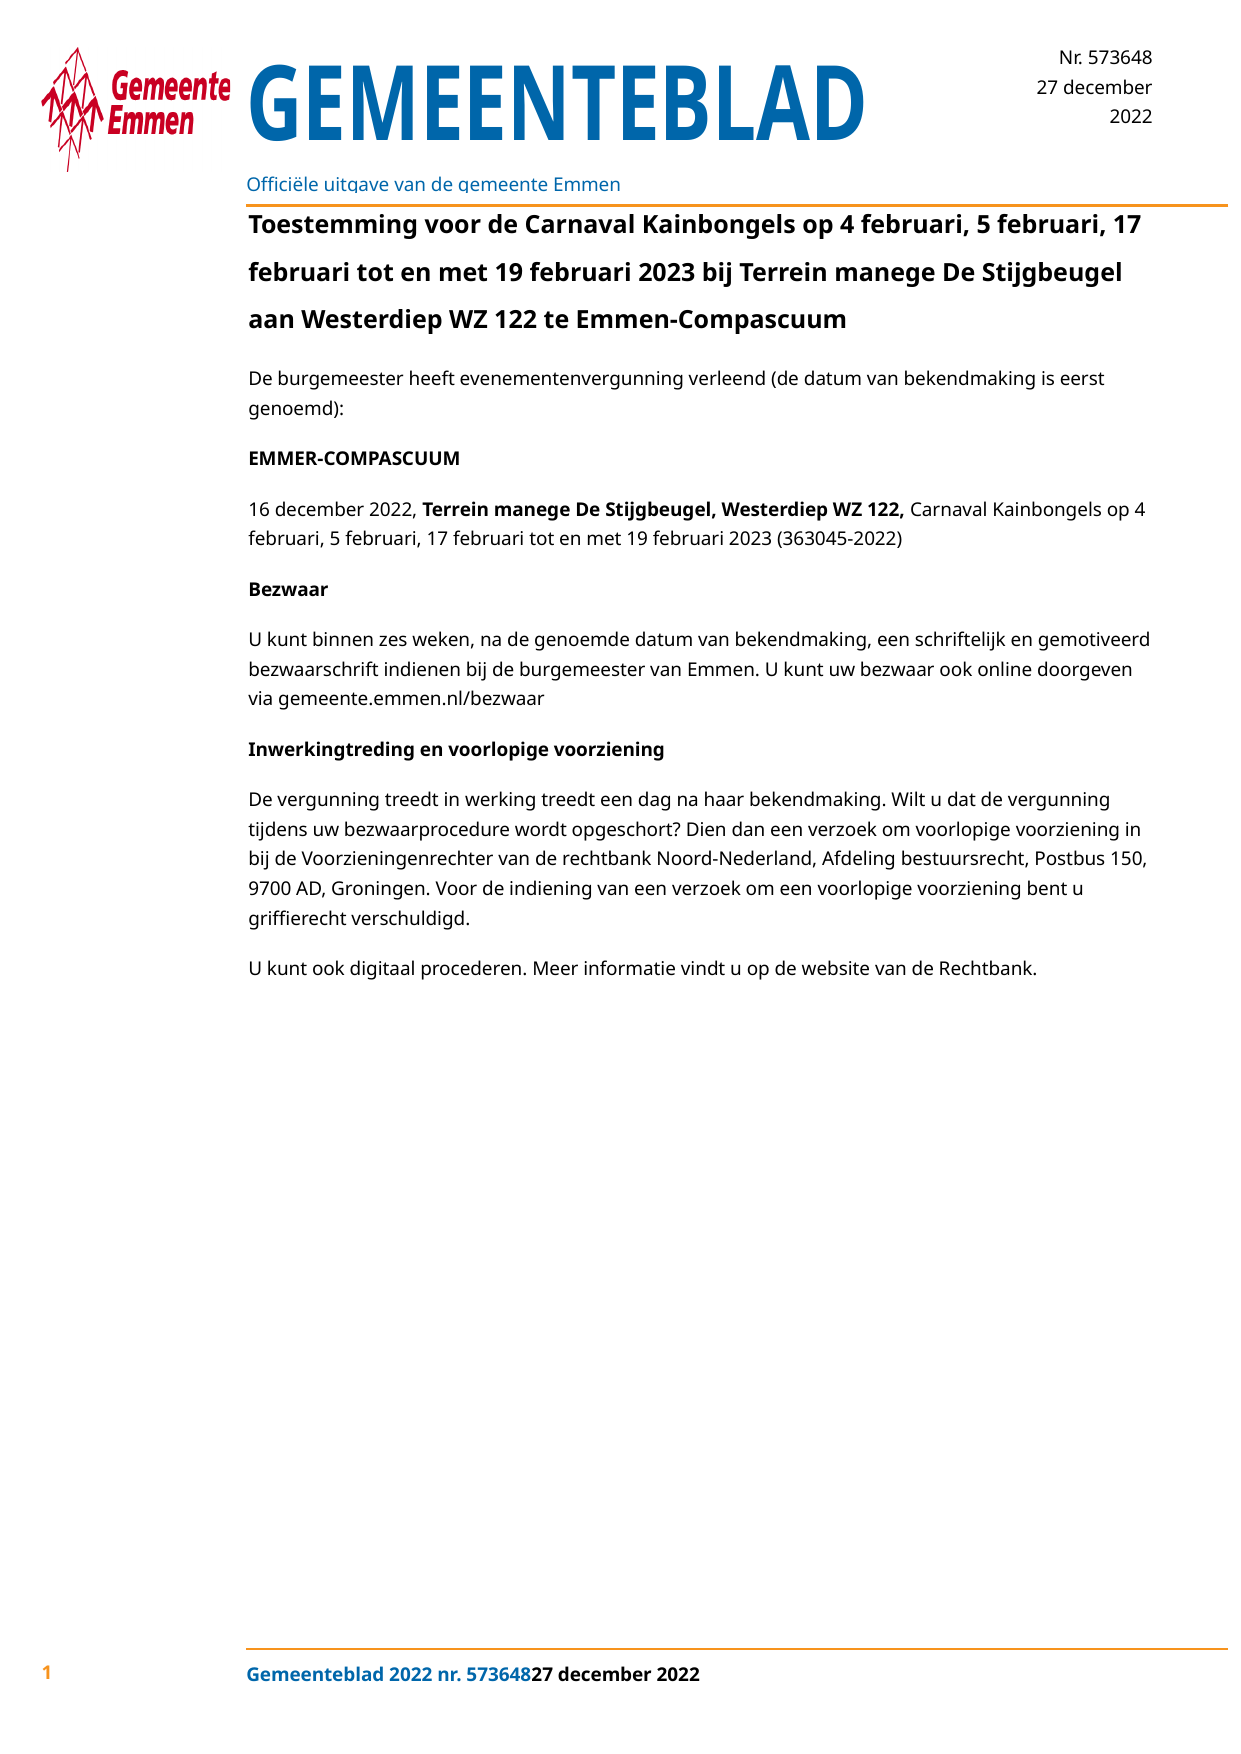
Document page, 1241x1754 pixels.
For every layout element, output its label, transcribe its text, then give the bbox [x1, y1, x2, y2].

text EMMER-COMPASCUUM [248, 446, 1152, 471]
text De burgemeester heeft evenementenvergunning verleend (de datum van bekendmaking is eerst genoemd): [248, 366, 1152, 421]
picture [41, 47, 231, 172]
text De vergunning treedt in werking treedt een dag na haar bekendmaking. Wilt u dat de vergunning tijdens uw bezwaarprocedure wordt opgeschort? Dien dan een verzoek om voorlopige voorziening in bij de Voorzieningenrechter van de rechtbank Noord-Nederland, Afdeling bestuursrecht, Postbus 150, 9700 AD, Groningen. Voor de indiening van een verzoek om een voorlopige voorziening bent u griffierecht verschuldigd. [248, 786, 1152, 930]
text Toestemming voor de Carnaval Kainbongels op 4 februari, 5 februari, 17 februari tot en met 19 februari 2023 bij Terrein manege De Stijgbeugel aan Westerdiep WZ 122 te Emmen-Compascuum [248, 207, 1152, 336]
text Bezwaar [248, 576, 1152, 602]
text U kunt ook digitaal procederen. Meer informatie vindt u op de website van de Rechtbank. [248, 955, 1152, 981]
text 16 december 2022, Terrein manege De Stijgbeugel, Westerdiep WZ 122, Carnaval Kainbongels op 4 februari, 5 februari, 17 februari tot en met 19 februari 2023 (363045-2022) [248, 496, 1152, 551]
text U kunt binnen zes weken, na de genoemde datum van bekendmaking, een schriftelijk en gemotiveerd bezwaarschrift indienen bij de burgemeester van Emmen. U kunt uw bezwaar ook online doorgeven via gemeente.emmen.nl/bezwaar [248, 626, 1152, 711]
text Inwerkingtreding en voorlopige voorziening [248, 736, 1152, 762]
